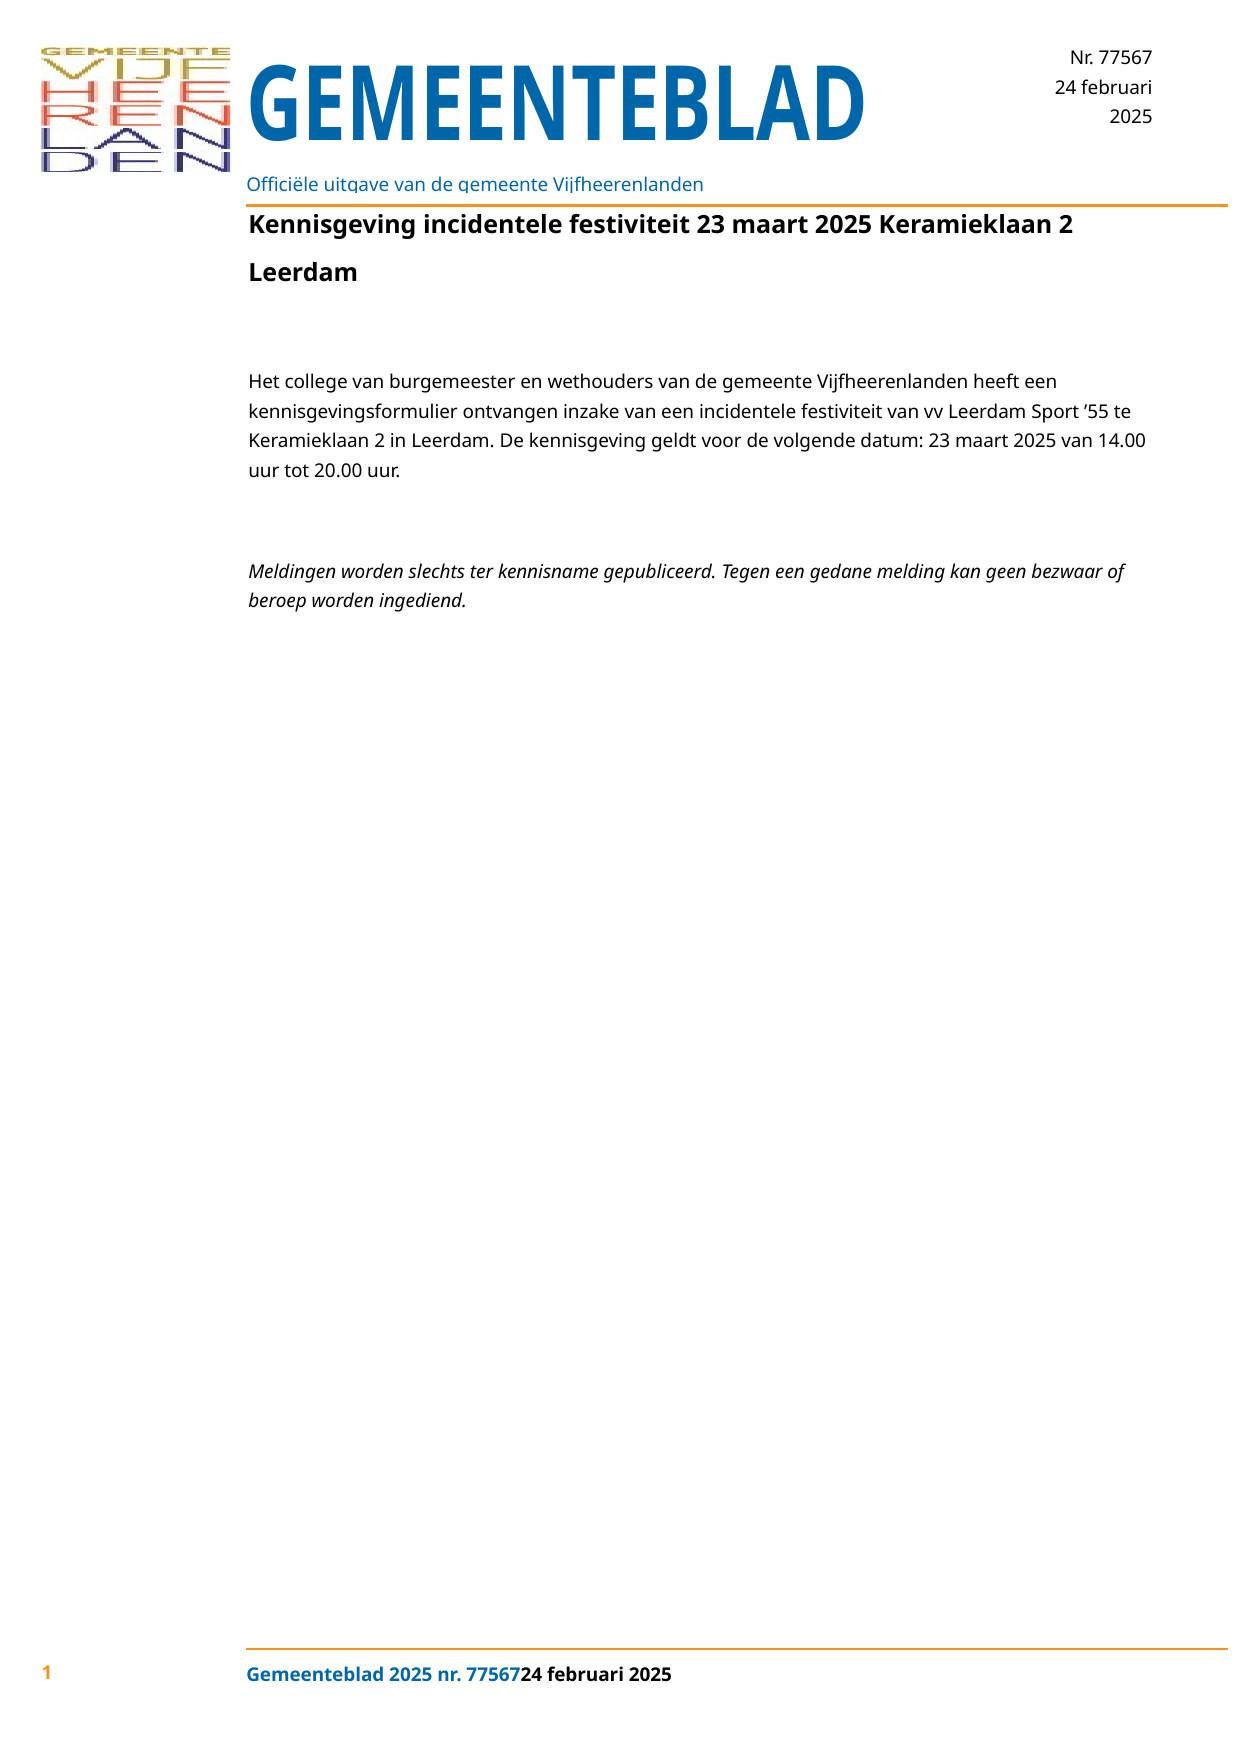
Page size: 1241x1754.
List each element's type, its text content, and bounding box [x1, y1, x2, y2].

text Meldingen worden slechts ter kennisname gepubliceerd. Tegen een gedane melding kan geen bezwaar of beroep worden ingediend. [248, 558, 1152, 613]
picture [41, 47, 231, 172]
text Het college van burgemeester en wethouders van de gemeente Vijfheerenlanden heeft een kennisgevingsformulier ontvangen inzake van een incidentele festiviteit van vv Leerdam Sport ’55 te Keramieklaan 2 in Leerdam. De kennisgeving geldt voor de volgende datum: 23 maart 2025 van 14.00 uur tot 20.00 uur. [248, 368, 1152, 483]
text Kennisgeving incidentele festiviteit 23 maart 2025 Keramieklaan 2 Leerdam [248, 207, 1152, 288]
